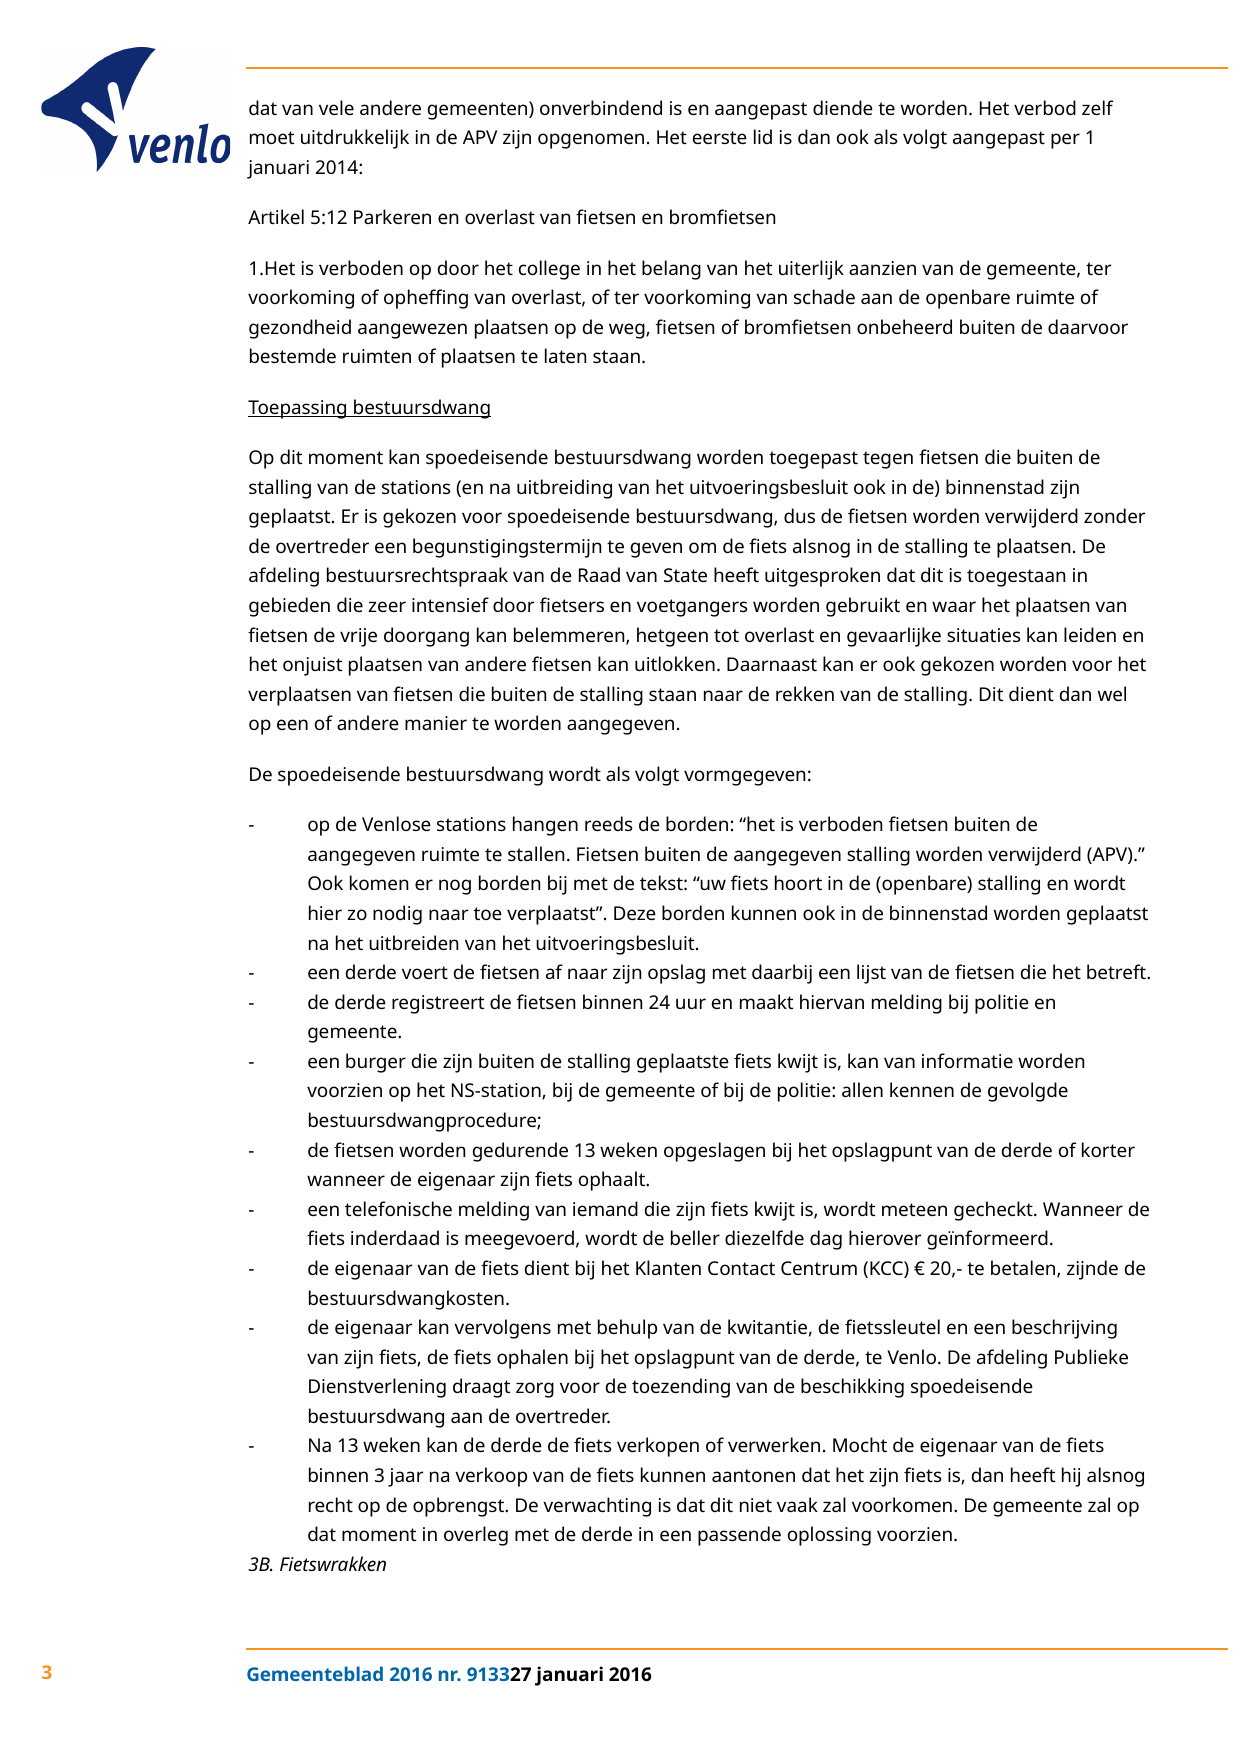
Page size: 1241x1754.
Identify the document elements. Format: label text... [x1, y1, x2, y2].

text De spoedeisende bestuursdwang wordt als volgt vormgegeven: [248, 761, 1152, 787]
list de fietsen worden gedurende 13 weken opgeslagen bij het opslagpunt van de derde of korter wanneer de eigenaar zijn fiets ophaalt. [248, 1137, 1152, 1192]
text Artikel 5:12 Parkeren en overlast van fietsen en bromfietsen [248, 204, 1152, 230]
picture [41, 47, 231, 172]
list een telefonische melding van iemand die zijn fiets kwijt is, wordt meteen gecheckt. Wanneer de fiets inderdaad is meegevoerd, wordt de beller diezelfde dag hierover geïnformeerd. [248, 1196, 1152, 1251]
list de derde registreert de fietsen binnen 24 uur en maakt hiervan melding bij politie en gemeente. [248, 989, 1152, 1044]
text 3B. Fietswrakken [248, 1551, 1152, 1577]
list Na 13 weken kan de derde de fiets verkopen of verwerken. Mocht de eigenaar van de fiets binnen 3 jaar na verkoop van de fiets kunnen aantonen dat het zijn fiets is, dan heeft hij alsnog recht op de opbrengst. De verwachting is dat dit niet vaak zal voorkomen. De gemeente zal op dat moment in overleg met de derde in een passende oplossing voorzien. [248, 1433, 1152, 1547]
list op de Venlose stations hangen reeds de borden: “het is verboden fietsen buiten de aangegeven ruimte te stallen. Fietsen buiten de aangegeven stalling worden verwijderd (APV).” Ook komen er nog borden bij met de tekst: “uw fiets hoort in de (openbare) stalling en wordt hier zo nodig naar toe verplaatst”. Deze borden kunnen ook in de binnenstad worden geplaatst na het uitbreiden van het uitvoeringsbesluit. [248, 811, 1152, 956]
text 1.Het is verboden op door het college in het belang van het uiterlijk aanzien van de gemeente, ter voorkoming of opheffing van overlast, of ter voorkoming van schade aan de openbare ruimte of gezondheid aangewezen plaatsen op de weg, fietsen of bromfietsen onbeheerd buiten de daarvoor bestemde ruimten of plaatsen te laten staan. [248, 255, 1152, 369]
list de eigenaar kan vervolgens met behulp van de kwitantie, de fietssleutel en een beschrijving van zijn fiets, de fiets ophalen bij het opslagpunt van de derde, te Venlo. De afdeling Publieke Dienstverlening draagt zorg voor de toezending van de beschikking spoedeisende bestuursdwang aan de overtreder. [248, 1314, 1152, 1429]
list een burger die zijn buiten de stalling geplaatste fiets kwijt is, kan van informatie worden voorzien op het NS-station, bij de gemeente of bij de politie: allen kennen de gevolgde bestuursdwangprocedure; [248, 1048, 1152, 1133]
list de eigenaar van de fiets dient bij het Klanten Contact Centrum (KCC) € 20,- te betalen, zijnde de bestuursdwangkosten. [248, 1255, 1152, 1311]
text Toepassing bestuursdwang [248, 394, 1152, 420]
text Op dit moment kan spoedeisende bestuursdwang worden toegepast tegen fietsen die buiten de stalling van de stations (en na uitbreiding van het uitvoeringsbesluit ook in de) binnenstad zijn geplaatst. Er is gekozen voor spoedeisende bestuursdwang, dus de fietsen worden verwijderd zonder de overtreder een begunstigingstermijn te geven om de fiets alsnog in de stalling te plaatsen. De afdeling bestuursrechtspraak van de Raad van State heeft uitgesproken dat dit is toegestaan in gebieden die zeer intensief door fietsers en voetgangers worden gebruikt en waar het plaatsen van fietsen de vrije doorgang kan belemmeren, hetgeen tot overlast en gevaarlijke situaties kan leiden en het onjuist plaatsen van andere fietsen kan uitlokken. Daarnaast kan er ook gekozen worden voor het verplaatsen van fietsen die buiten de stalling staan naar de rekken van de stalling. Dit dient dan wel op een of andere manier te worden aangegeven. [248, 444, 1152, 736]
list een derde voert de fietsen af naar zijn opslag met daarbij een lijst van de fietsen die het betreft. [248, 959, 1152, 985]
text dat van vele andere gemeenten) onverbindend is en aangepast diende te worden. Het verbod zelf moet uitdrukkelijk in de APV zijn opgenomen. Het eerste lid is dan ook als volgt aangepast per 1 januari 2014: [248, 95, 1152, 180]
